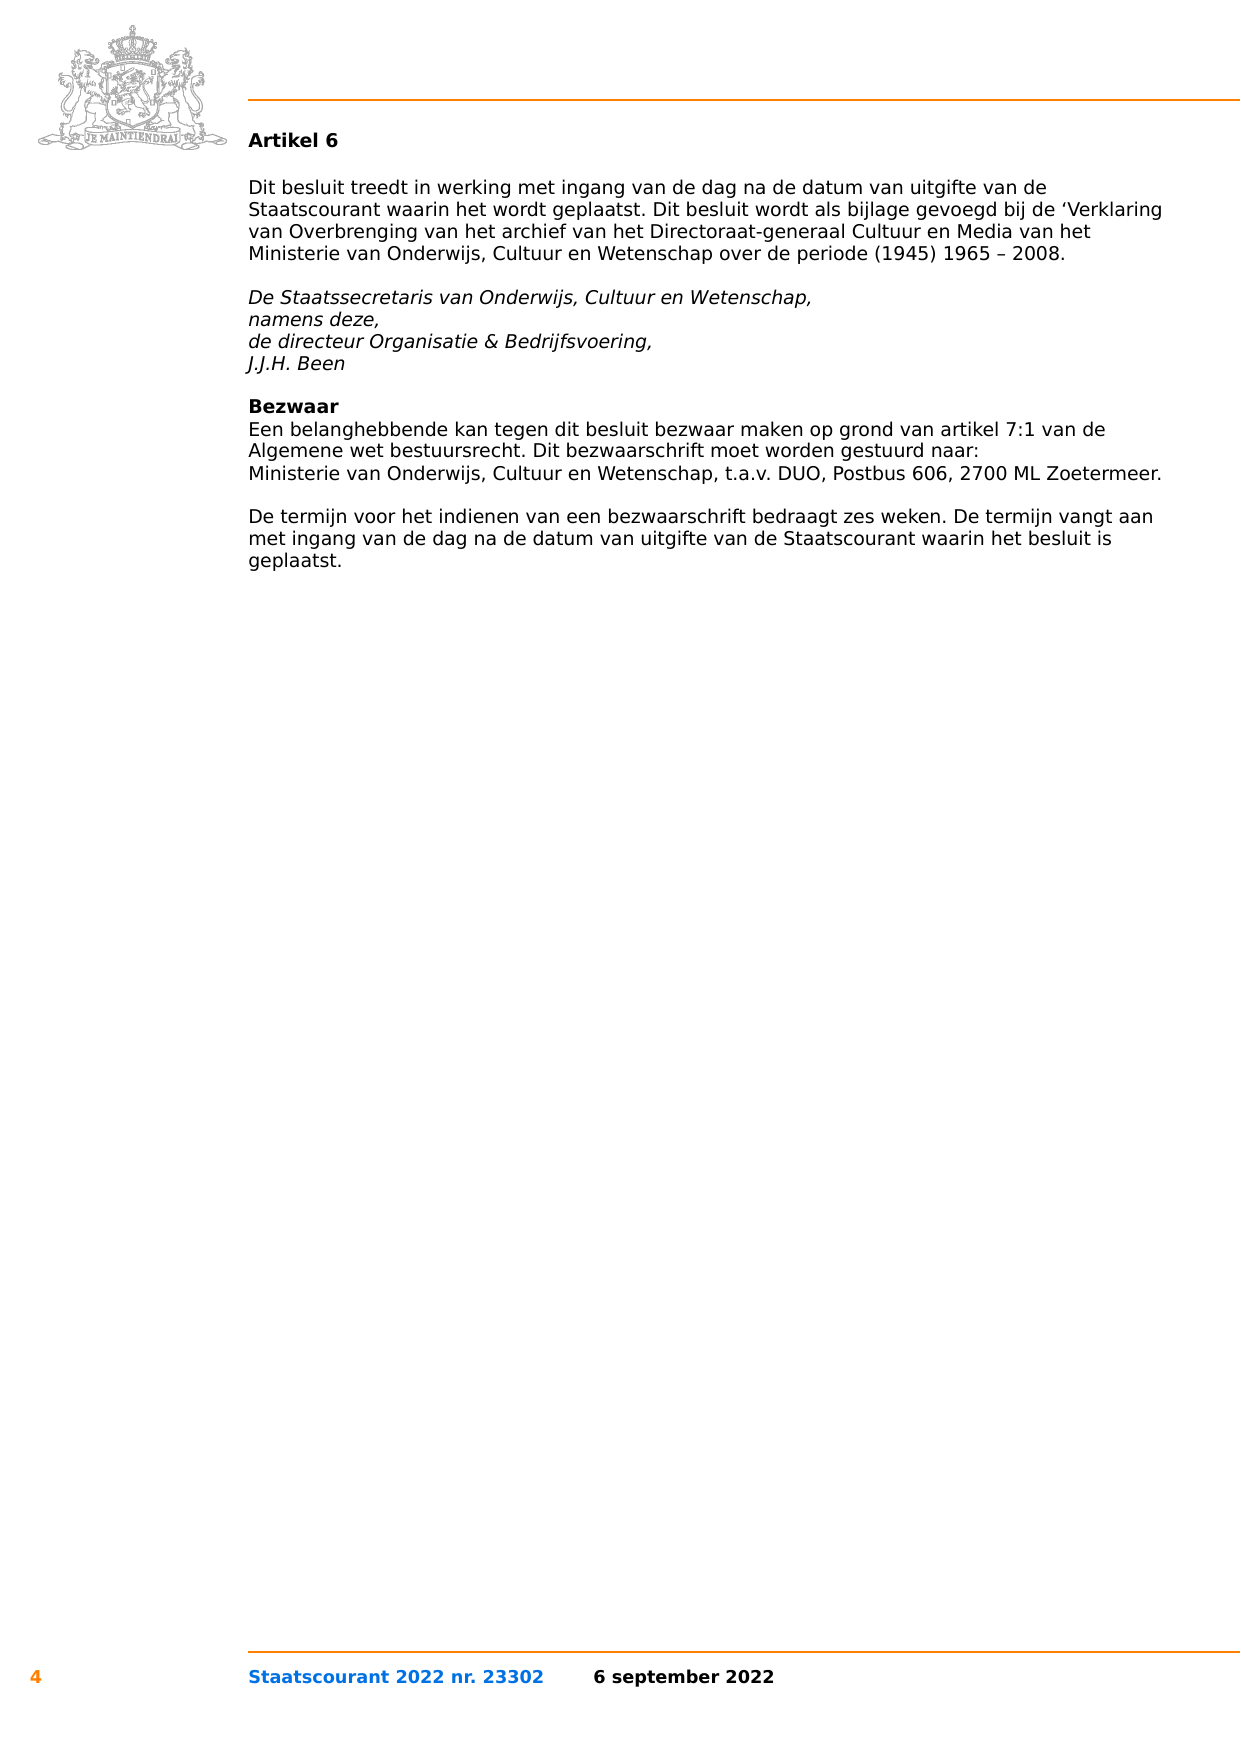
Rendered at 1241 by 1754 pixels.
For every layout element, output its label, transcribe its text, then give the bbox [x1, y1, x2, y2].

subtitle Artikel 6 [248, 130, 1163, 152]
text Ministerie van Onderwijs, Cultuur en Wetenschap, t.a.v. DUO, Postbus 606, 2700 ML Zoetermeer. [248, 462, 1163, 484]
text Een belanghebbende kan tegen dit besluit bezwaar maken op grond van artikel 7:1 van de Algemene wet bestuursrecht. Dit bezwaarschrift moet worden gestuurd naar: [248, 418, 1163, 462]
picture [38, 25, 227, 150]
text De Staatssecretaris van Onderwijs, Cultuur en Wetenschap, namens deze, de directeur Organisatie & Bedrijfsvoering, J.J.H. Been [248, 287, 1163, 374]
text De termijn voor het indienen van een bezwaarschrift bedraagt zes weken. De termijn vangt aan met ingang van de dag na de datum van uitgifte van de Staatscourant waarin het besluit is geplaatst. [248, 506, 1163, 572]
text Bezwaar [248, 396, 1163, 418]
text Dit besluit treedt in werking met ingang van de dag na de datum van uitgifte van de Staatscourant waarin het wordt geplaatst. Dit besluit wordt als bijlage gevoegd bij de ‘Verklaring van Overbrenging van het archief van het Directoraat-generaal Cultuur en Media van het Ministerie van Onderwijs, Cultuur en Wetenschap over de periode (1945) 1965 – 2008. [248, 177, 1163, 265]
